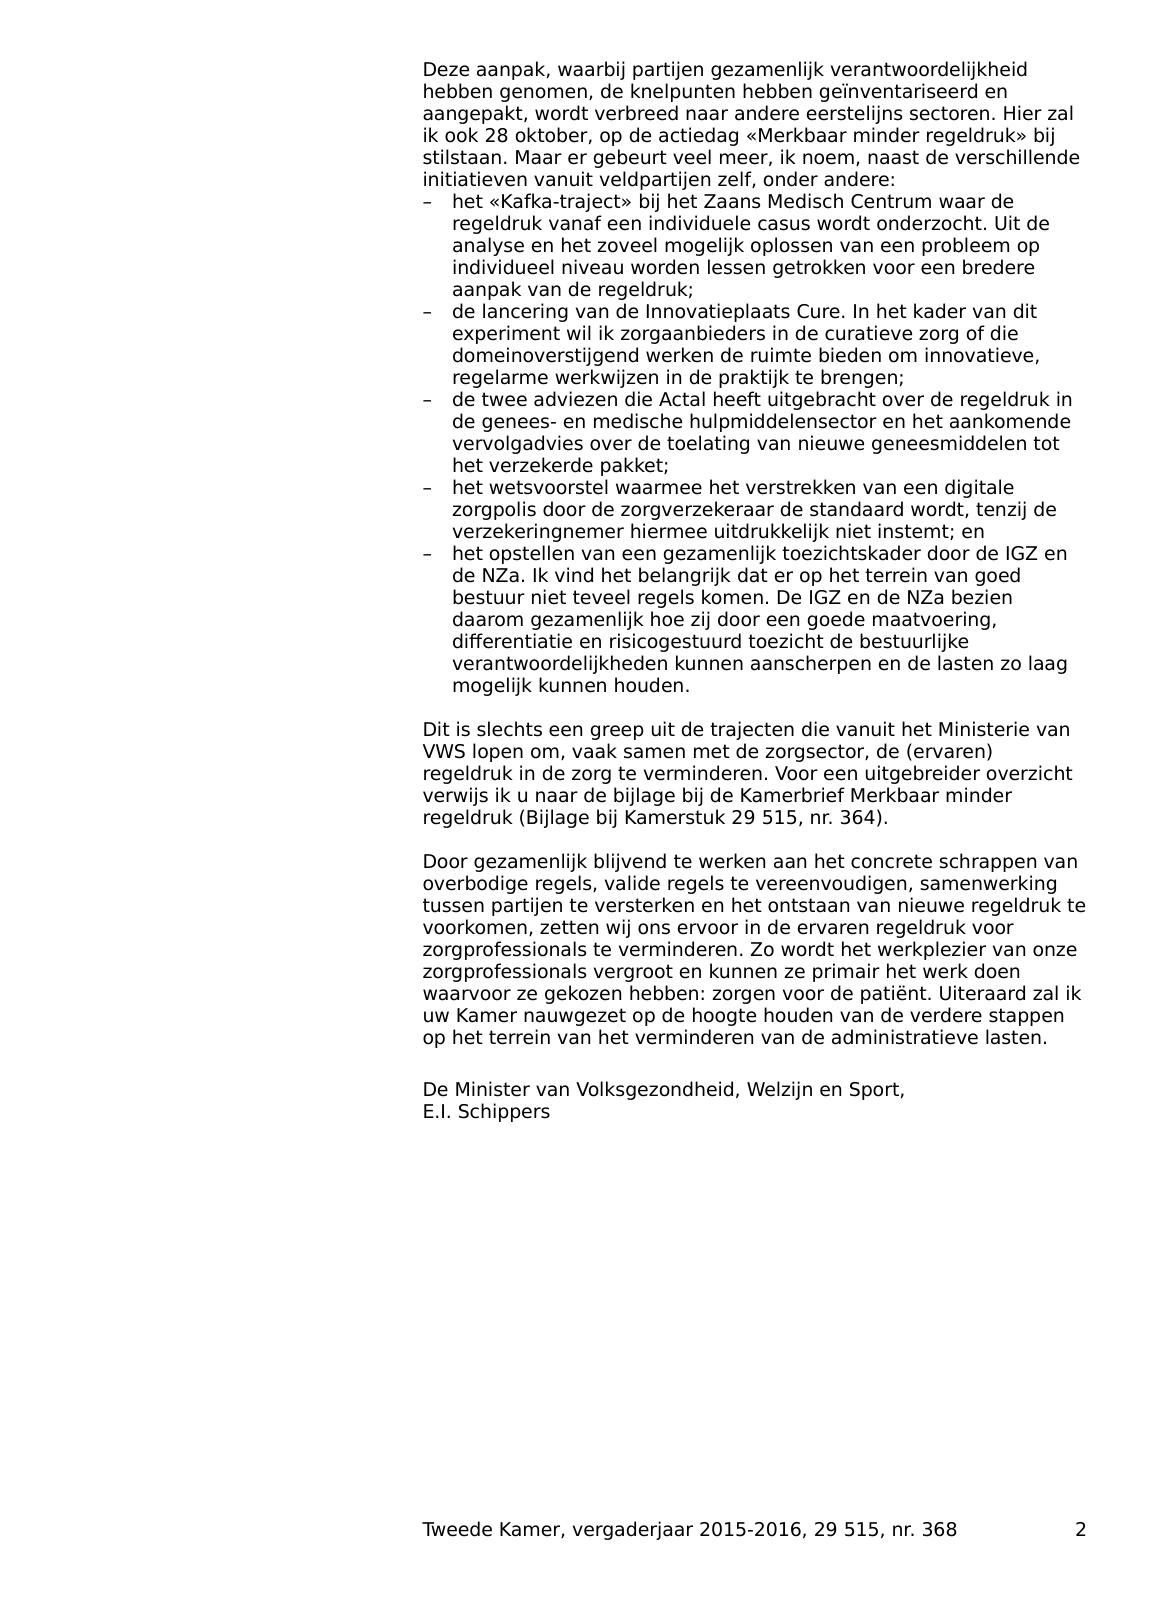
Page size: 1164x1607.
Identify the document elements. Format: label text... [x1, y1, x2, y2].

text – het «Kafka-traject» bij het Zaans Medisch Centrum waar de regeldruk vanaf een individuele casus wordt onderzocht. Uit de analyse en het zoveel mogelijk oplossen van een probleem op individueel niveau worden lessen getrokken voor een bredere aanpak van de regeldruk; [422, 191, 1087, 301]
text – het wetsvoorstel waarmee het verstrekken van een digitale zorgpolis door de zorgverzekeraar de standaard wordt, tenzij de verzekeringnemer hiermee uitdrukkelijk niet instemt; en [422, 477, 1087, 543]
text Dit is slechts een greep uit de trajecten die vanuit het Ministerie van VWS lopen om, vaak samen met de zorgsector, de (ervaren) regeldruk in de zorg te verminderen. Voor een uitgebreider overzicht verwijs ik u naar de bijlage bij de Kamerbrief Merkbaar minder regeldruk (Bijlage bij Kamerstuk 29 515, nr. 364). [422, 719, 1087, 828]
text – de twee adviezen die Actal heeft uitgebracht over de regeldruk in de genees- en medische hulpmiddelensector en het aankomende vervolgadvies over de toelating van nieuwe geneesmiddelen tot het verzekerde pakket; [422, 389, 1087, 477]
text – het opstellen van een gezamenlijk toezichtskader door de IGZ en de NZa. Ik vind het belangrijk dat er op het terrein van goed bestuur niet teveel regels komen. De IGZ en de NZa bezien daarom gezamenlijk hoe zij door een goede maatvoering, differentiatie en risicogestuurd toezicht de bestuurlijke verantwoordelijkheden kunnen aanscherpen en de lasten zo laag mogelijk kunnen houden. [422, 543, 1087, 696]
text – de lancering van de Innovatieplaats Cure. In het kader van dit experiment wil ik zorgaanbieders in de curatieve zorg of die domeinoverstijgend werken de ruimte bieden om innovatieve, regelarme werkwijzen in de praktijk te brengen; [422, 301, 1087, 389]
text Deze aanpak, waarbij partijen gezamenlijk verantwoordelijkheid hebben genomen, de knelpunten hebben geïnventariseerd en aangepakt, wordt verbreed naar andere eerstelijns sectoren. Hier zal ik ook 28 oktober, op de actiedag «Merkbaar minder regeldruk» bij stilstaan. Maar er gebeurt veel meer, ik noem, naast de verschillende initiatieven vanuit veldpartijen zelf, onder andere: [422, 59, 1087, 191]
text Door gezamenlijk blijvend te werken aan het concrete schrappen van overbodige regels, valide regels te vereenvoudigen, samenwerking tussen partijen te versterken en het ontstaan van nieuwe regeldruk te voorkomen, zetten wij ons ervoor in de ervaren regeldruk voor zorgprofessionals te verminderen. Zo wordt het werkplezier van onze zorgprofessionals vergroot en kunnen ze primair het werk doen waarvoor ze gekozen hebben: zorgen voor de patiënt. Uiteraard zal ik uw Kamer nauwgezet op de hoogte houden van de verdere stappen op het terrein van het verminderen van de administratieve lasten. [422, 851, 1087, 1048]
text De Minister van Volksgezondheid, Welzijn en Sport, E.I. Schippers [422, 1078, 1087, 1122]
